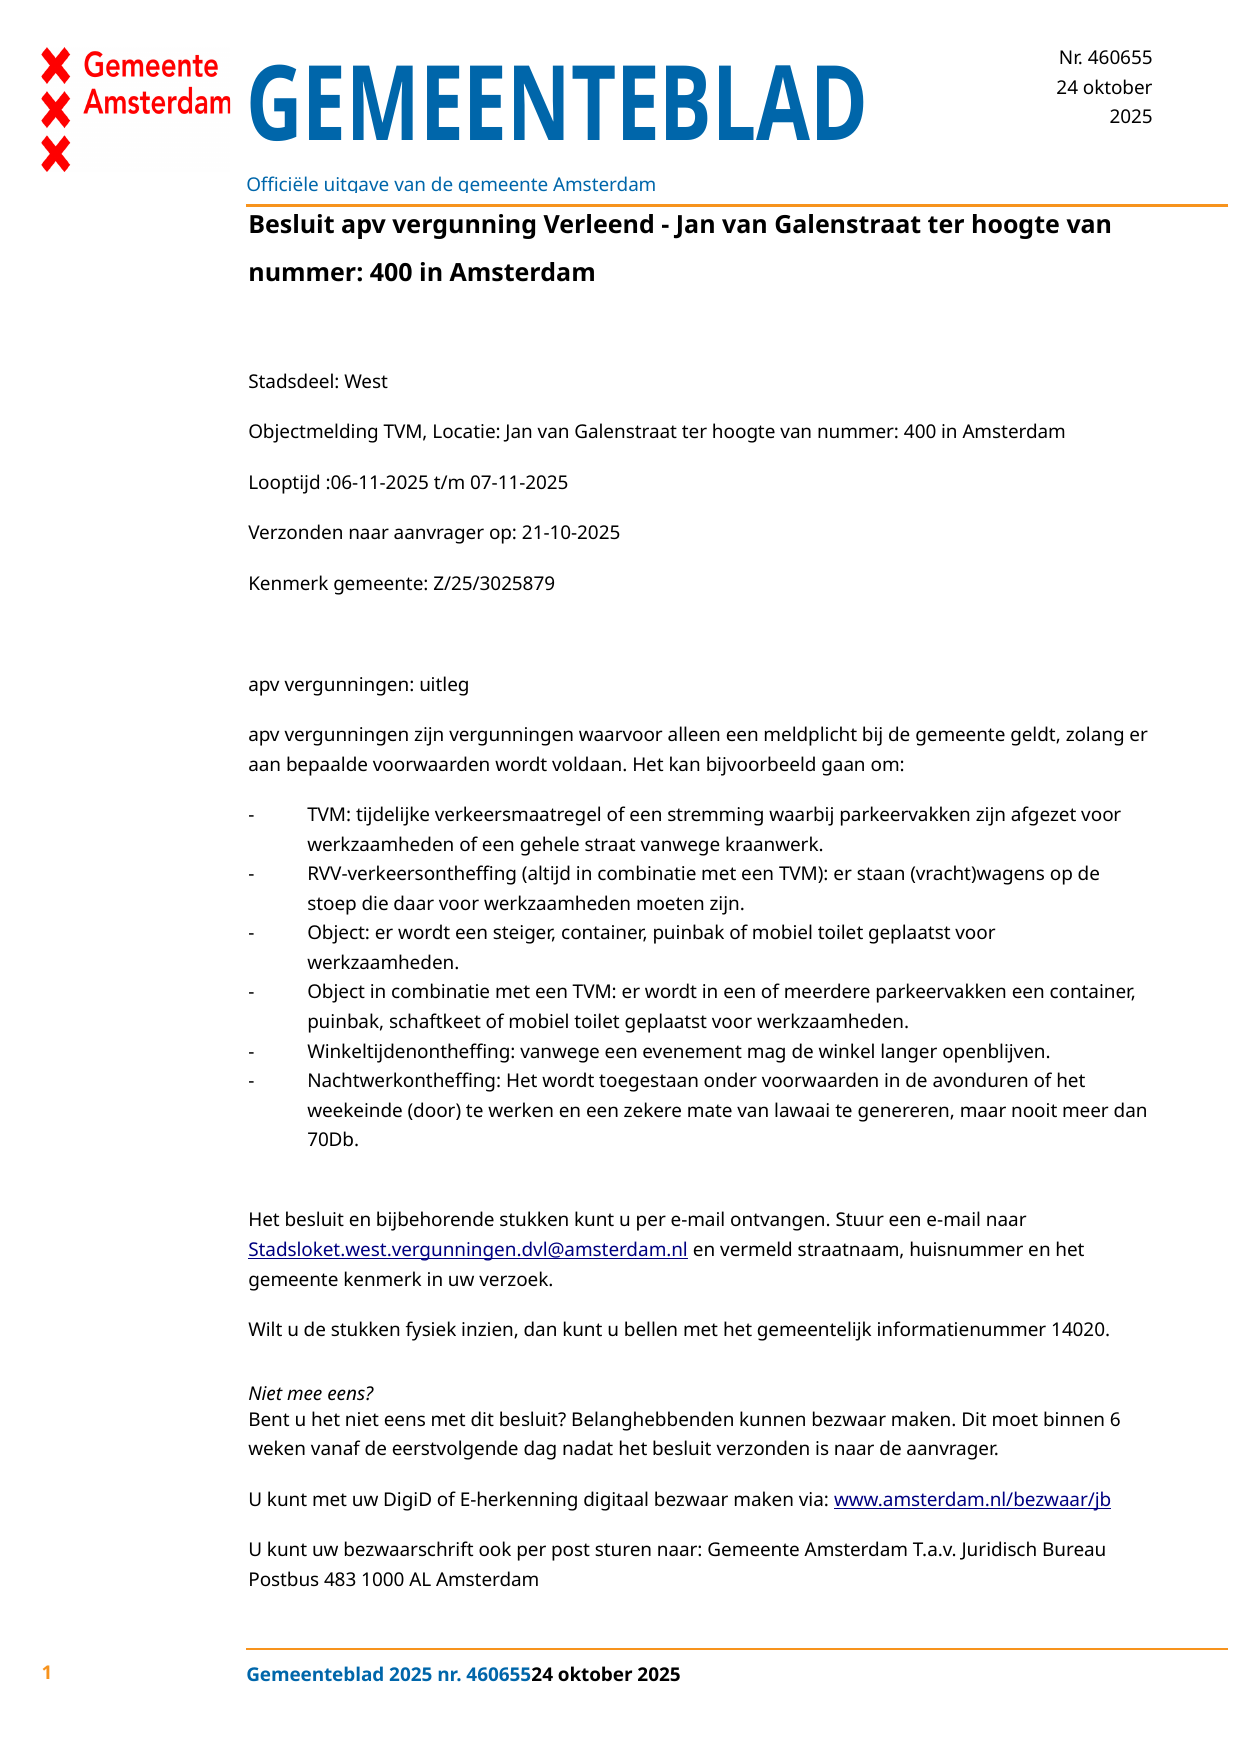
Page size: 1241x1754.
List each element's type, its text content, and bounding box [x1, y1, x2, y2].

list Object: er wordt een steiger, container, puinbak of mobiel toilet geplaatst voor werkzaamheden. [248, 919, 1152, 975]
text apv vergunningen: uitleg [248, 671, 1152, 697]
text Objectmelding TVM, Locatie: Jan van Galenstraat ter hoogte van nummer: 400 in Amsterdam [248, 419, 1152, 444]
list RVV-verkeersontheffing (altijd in combinatie met een TVM): er staan (vracht)wagens op de stoep die daar voor werkzaamheden moeten zijn. [248, 860, 1152, 916]
text Besluit apv vergunning Verleend - Jan van Galenstraat ter hoogte van nummer: 400 in Amsterdam [248, 207, 1152, 288]
list Nachtwerkontheffing: Het wordt toegestaan onder voorwaarden in de avonduren of het weekeinde (door) te werken en een zekere mate van lawaai te genereren, maar nooit meer dan 70Db. [248, 1067, 1152, 1152]
text U kunt uw bezwaarschrift ook per post sturen naar: Gemeente Amsterdam T.a.v. Juridisch Bureau Postbus 483 1000 AL Amsterdam [248, 1536, 1152, 1592]
list Object in combinatie met een TVM: er wordt in een of meerdere parkeervakken een container, puinbak, schaftkeet of mobiel toilet geplaatst voor werkzaamheden. [248, 979, 1152, 1034]
text Wilt u de stukken fysiek inzien, dan kunt u bellen met het gemeentelijk informatienummer 14020. [248, 1316, 1152, 1342]
text Stadsdeel: West [248, 368, 1152, 394]
text Kenmerk gemeente: Z/25/3025879 [248, 570, 1152, 596]
text Niet mee eens? [248, 1380, 1152, 1406]
text U kunt met uw DigiD of E-herkenning digitaal bezwaar maken via: www.amsterdam.nl/bezwaar/jb [248, 1486, 1152, 1512]
text Looptijd :06-11-2025 t/m 07-11-2025 [248, 469, 1152, 495]
text Het besluit en bijbehorende stukken kunt u per e-mail ontvangen. Stuur een e-mail naar Stadsloket.west.vergunningen.dvl@amsterdam.nl en vermeld straatnaam, huisnummer en het gemeente kenmerk in uw verzoek. [248, 1207, 1152, 1292]
list Winkeltijdenontheffing: vanwege een evenement mag de winkel langer openblijven. [248, 1038, 1152, 1064]
picture [41, 47, 231, 172]
text Verzonden naar aanvrager op: 21-10-2025 [248, 519, 1152, 545]
text apv vergunningen zijn vergunningen waarvoor alleen een meldplicht bij de gemeente geldt, zolang er aan bepaalde voorwaarden wordt voldaan. Het kan bijvoorbeeld gaan om: [248, 721, 1152, 777]
list TVM: tijdelijke verkeersmaatregel of een stremming waarbij parkeervakken zijn afgezet voor werkzaamheden of een gehele straat vanwege kraanwerk. [248, 801, 1152, 857]
text Bent u het niet eens met dit besluit? Belanghebbenden kunnen bezwaar maken. Dit moet binnen 6 weken vanaf de eerstvolgende dag nadat het besluit verzonden is naar de aanvrager. [248, 1406, 1152, 1461]
